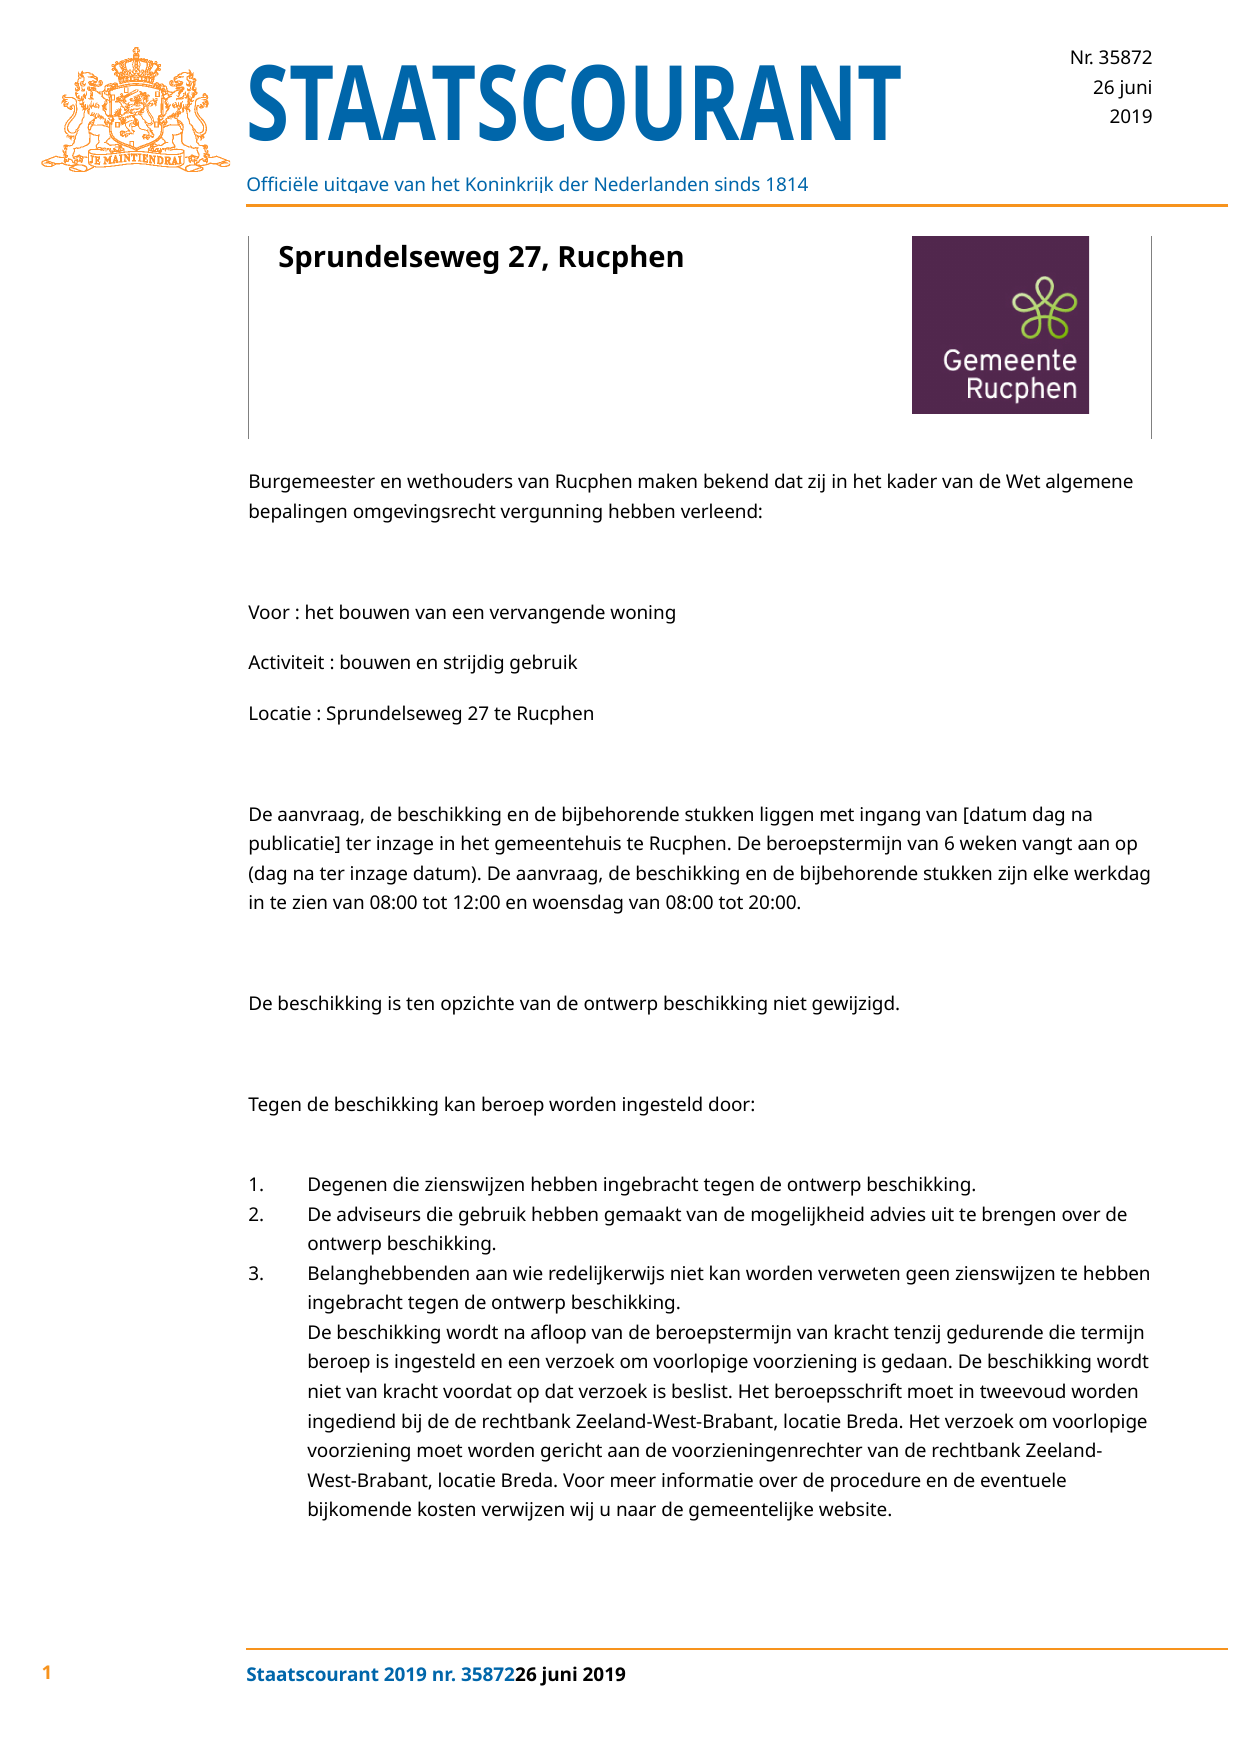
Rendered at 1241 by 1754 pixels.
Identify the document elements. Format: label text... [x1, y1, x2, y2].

text Tegen de beschikking kan beroep worden ingesteld door: [248, 1091, 1152, 1117]
table_header [850, 236, 912, 413]
text Activiteit : bouwen en strijdig gebruik [248, 649, 1152, 675]
table_header Sprundelseweg 27, Rucphen [249, 236, 850, 439]
list Degenen die zienswijzen hebben ingebracht tegen de ontwerp beschikking. [248, 1171, 1152, 1197]
text Voor : het bouwen van een vervangende woning [248, 599, 1152, 625]
text De aanvraag, de beschikking en de bijbehorende stukken liggen met ingang van [datum dag na publicatie] ter inzage in het gemeentehuis te Rucphen. De beroepstermijn van 6 weken vangt aan op (dag na ter inzage datum). De aanvraag, de beschikking en de bijbehorende stukken zijn elke werkdag in te zien van 08:00 tot 12:00 en woensdag van 08:00 tot 20:00. [248, 801, 1152, 915]
text Burgemeester en wethouders van Rucphen maken bekend dat zij in het kader van de Wet algemene bepalingen omgevingsrecht vergunning hebben verleend: [248, 469, 1152, 524]
text Locatie : Sprundelseweg 27 te Rucphen [248, 700, 1152, 726]
list De adviseurs die gebruik hebben gemaakt van de mogelijkheid advies uit te brengen over de ontwerp beschikking. [248, 1201, 1152, 1256]
table_header [1090, 236, 1151, 413]
picture [41, 47, 231, 172]
list Belanghebbenden aan wie redelijkerwijs niet kan worden verweten geen zienswijzen te hebben ingebracht tegen de ontwerp beschikking. [248, 1260, 1152, 1315]
text De beschikking is ten opzichte van de ontwerp beschikking niet gewijzigd. [248, 990, 1152, 1016]
table_header [850, 414, 1151, 439]
list De beschikking wordt na afloop van de beroepstermijn van kracht tenzij gedurende die termijn beroep is ingesteld en een verzoek om voorlopige voorziening is gedaan. De beschikking wordt niet van kracht voordat op dat verzoek is beslist. Het beroepsschrift moet in tweevoud worden ingediend bij de de rechtbank Zeeland-West-Brabant, locatie Breda. Het verzoek om voorlopige voorziening moet worden gericht aan de voorzieningenrechter van de rechtbank Zeeland-West-Brabant, locatie Breda. Voor meer informatie over de procedure en de eventuele bijkomende kosten verwijzen wij u naar de gemeentelijke website. [248, 1319, 1152, 1522]
picture [912, 236, 1090, 414]
